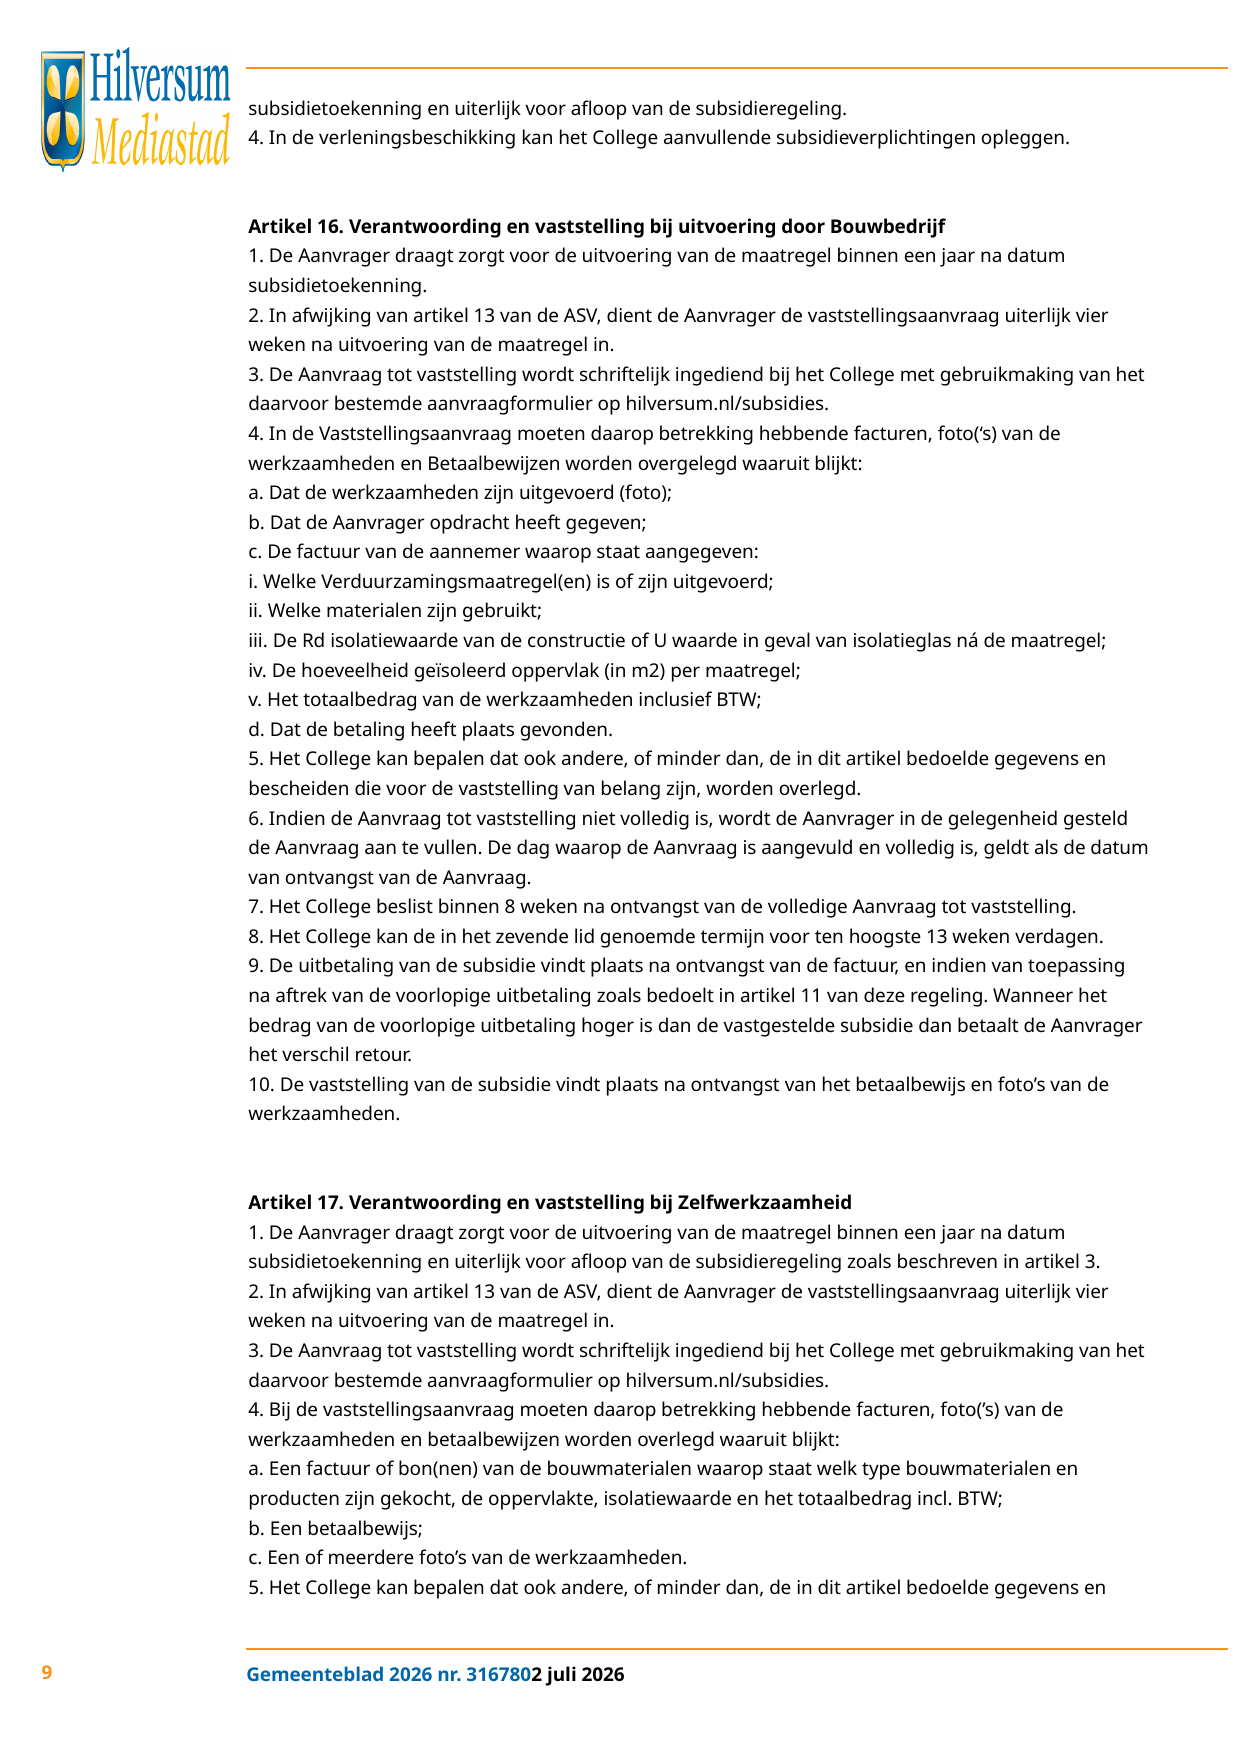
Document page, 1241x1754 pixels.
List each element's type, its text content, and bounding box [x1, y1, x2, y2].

text iii. De Rd isolatiewaarde van de constructie of U waarde in geval van isolatieglas ná de maatregel; [248, 627, 1152, 653]
text a. Dat de werkzaamheden zijn uitgevoerd (foto); [248, 479, 1152, 505]
text iv. De hoeveelheid geïsoleerd oppervlak (in m2) per maatregel; [248, 657, 1152, 683]
text i. Welke Verduurzamingsmaatregel(en) is of zijn uitgevoerd; [248, 568, 1152, 594]
text 3. De Aanvraag tot vaststelling wordt schriftelijk ingediend bij het College met gebruikmaking van het daarvoor bestemde aanvraagformulier op hilversum.nl/subsidies. [248, 361, 1152, 416]
text 1. De Aanvrager draagt zorgt voor de uitvoering van de maatregel binnen een jaar na datum subsidietoekenning en uiterlijk voor afloop van de subsidieregeling zoals beschreven in artikel 3. [248, 1219, 1152, 1274]
text 8. Het College kan de in het zevende lid genoemde termijn voor ten hoogste 13 weken verdagen. [248, 923, 1152, 949]
text 1. De Aanvrager draagt zorgt voor de uitvoering van de maatregel binnen een jaar na datum subsidietoekenning. [248, 243, 1152, 298]
text 2. In afwijking van artikel 13 van de ASV, dient de Aanvrager de vaststellingsaanvraag uiterlijk vier weken na uitvoering van de maatregel in. [248, 302, 1152, 357]
text 5. Het College kan bepalen dat ook andere, of minder dan, de in dit artikel bedoelde gegevens en [248, 1574, 1152, 1600]
text 4. Bij de vaststellingsaanvraag moeten daarop betrekking hebbende facturen, foto(’s) van de werkzaamheden en betaalbewijzen worden overlegd waaruit blijkt: [248, 1396, 1152, 1452]
text 4. In de verleningsbeschikking kan het College aanvullende subsidieverplichtingen opleggen. [248, 124, 1152, 150]
text Artikel 17. Verantwoording en vaststelling bij Zelfwerkzaamheid [248, 1189, 1152, 1215]
text 5. Het College kan bepalen dat ook andere, of minder dan, de in dit artikel bedoelde gegevens en bescheiden die voor de vaststelling van belang zijn, worden overlegd. [248, 746, 1152, 801]
text 10. De vaststelling van de subsidie vindt plaats na ontvangst van het betaalbewijs en foto’s van de werkzaamheden. [248, 1071, 1152, 1126]
text subsidietoekenning en uiterlijk voor afloop van de subsidieregeling. [248, 95, 1152, 121]
text v. Het totaalbedrag van de werkzaamheden inclusief BTW; [248, 686, 1152, 712]
text 6. Indien de Aanvraag tot vaststelling niet volledig is, wordt de Aanvrager in de gelegenheid gesteld de Aanvraag aan te vullen. De dag waarop de Aanvraag is aangevuld en volledig is, geldt als de datum van ontvangst van de Aanvraag. [248, 805, 1152, 890]
text b. Een betaalbewijs; [248, 1515, 1152, 1541]
text b. Dat de Aanvrager opdracht heeft gegeven; [248, 509, 1152, 535]
picture [41, 47, 231, 172]
text a. Een factuur of bon(nen) van de bouwmaterialen waarop staat welk type bouwmaterialen en producten zijn gekocht, de oppervlakte, isolatiewaarde en het totaalbedrag incl. BTW; [248, 1456, 1152, 1511]
text c. Een of meerdere foto’s van de werkzaamheden. [248, 1544, 1152, 1570]
text 3. De Aanvraag tot vaststelling wordt schriftelijk ingediend bij het College met gebruikmaking van het daarvoor bestemde aanvraagformulier op hilversum.nl/subsidies. [248, 1337, 1152, 1393]
text Artikel 16. Verantwoording en vaststelling bij uitvoering door Bouwbedrijf [248, 213, 1152, 239]
text 2. In afwijking van artikel 13 van de ASV, dient de Aanvrager de vaststellingsaanvraag uiterlijk vier weken na uitvoering van de maatregel in. [248, 1278, 1152, 1333]
text c. De factuur van de aannemer waarop staat aangegeven: [248, 538, 1152, 564]
text 7. Het College beslist binnen 8 weken na ontvangst van de volledige Aanvraag tot vaststelling. [248, 893, 1152, 919]
text d. Dat de betaling heeft plaats gevonden. [248, 716, 1152, 742]
text 4. In de Vaststellingsaanvraag moeten daarop betrekking hebbende facturen, foto(‘s) van de werkzaamheden en Betaalbewijzen worden overgelegd waaruit blijkt: [248, 420, 1152, 476]
text 9. De uitbetaling van de subsidie vindt plaats na ontvangst van de factuur, en indien van toepassing na aftrek van de voorlopige uitbetaling zoals bedoelt in artikel 11 van deze regeling. Wanneer het bedrag van de voorlopige uitbetaling hoger is dan de vastgestelde subsidie dan betaalt de Aanvrager het verschil retour. [248, 953, 1152, 1067]
text ii. Welke materialen zijn gebruikt; [248, 598, 1152, 623]
